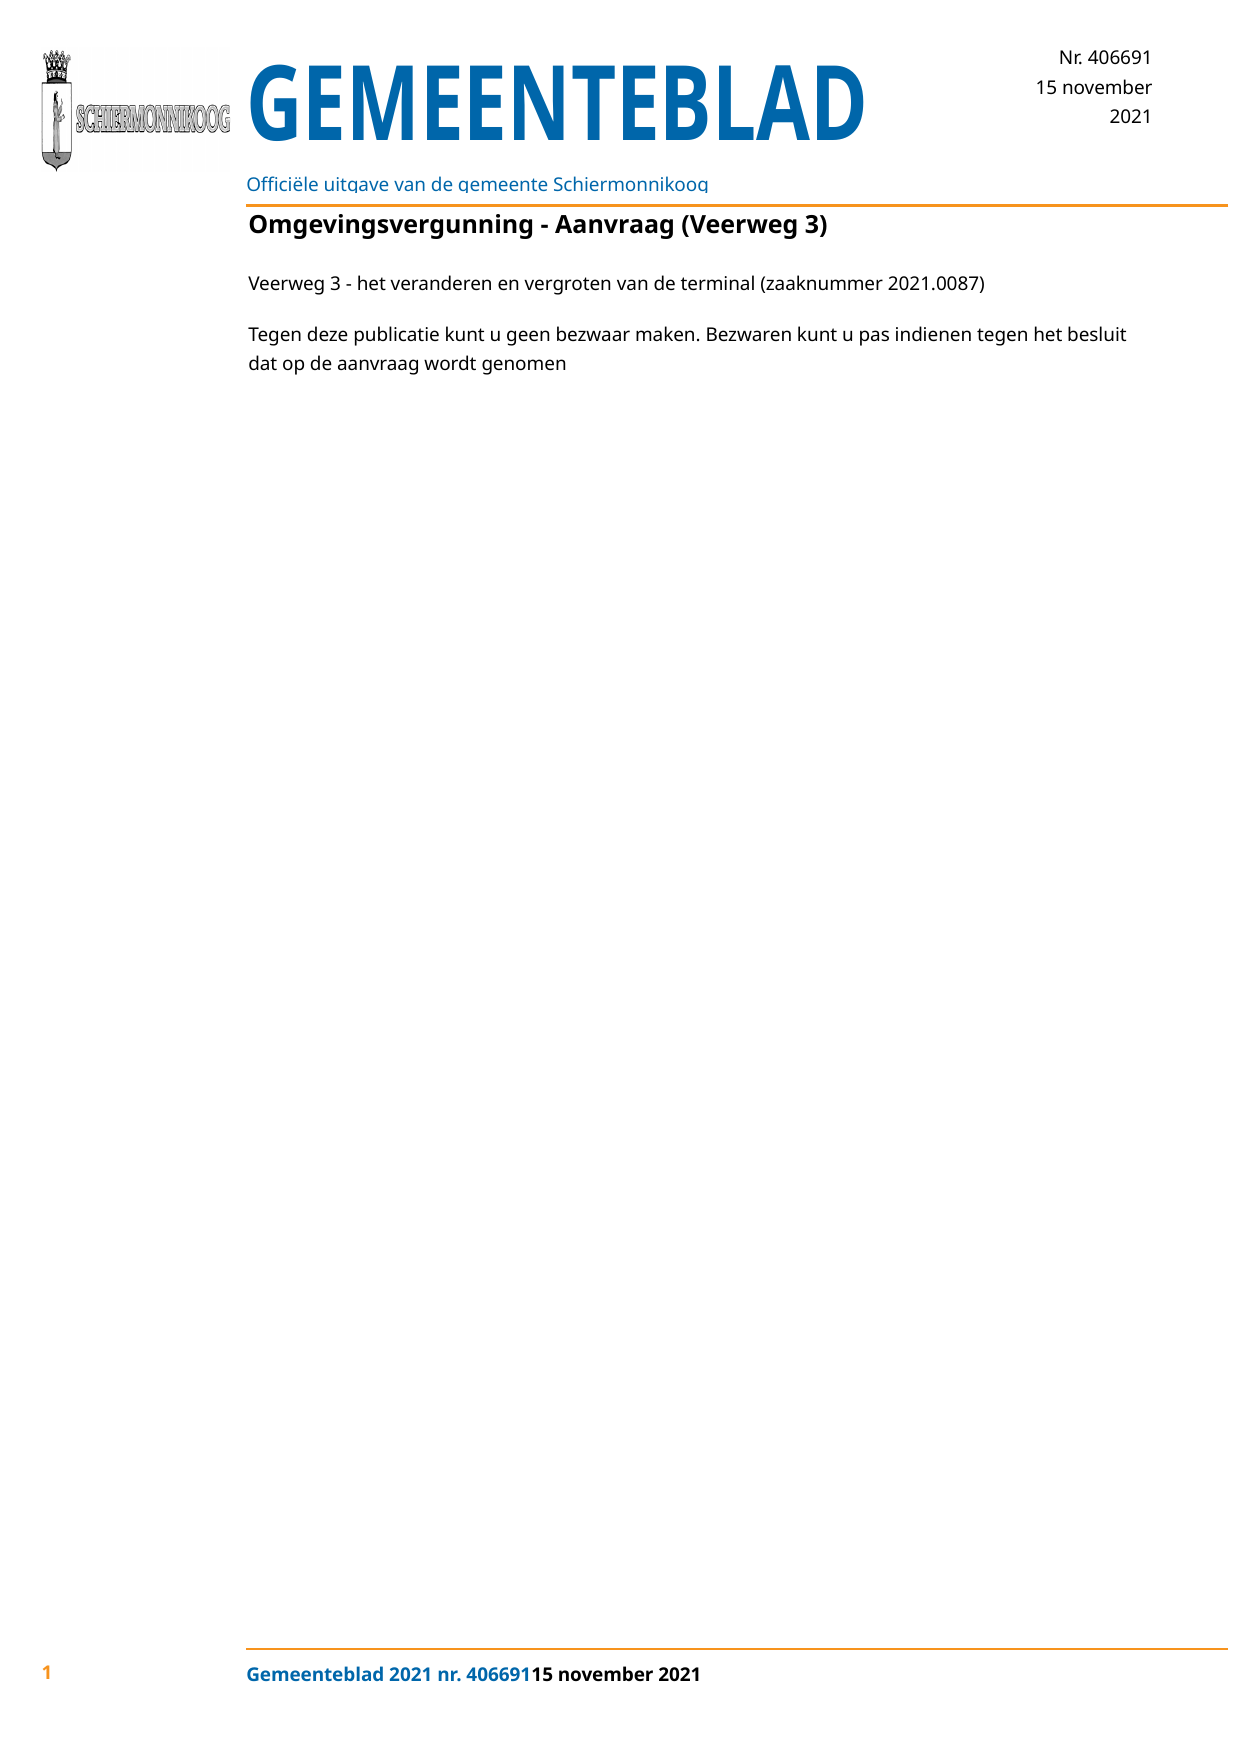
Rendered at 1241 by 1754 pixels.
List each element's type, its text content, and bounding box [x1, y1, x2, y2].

text Veerweg 3 - het veranderen en vergroten van de terminal (zaaknummer 2021.0087) [248, 270, 1152, 296]
picture [41, 47, 231, 172]
text Tegen deze publicatie kunt u geen bezwaar maken. Bezwaren kunt u pas indienen tegen het besluit dat op de aanvraag wordt genomen [248, 321, 1152, 376]
text Omgevingsvergunning - Aanvraag (Veerweg 3) [248, 207, 1152, 241]
